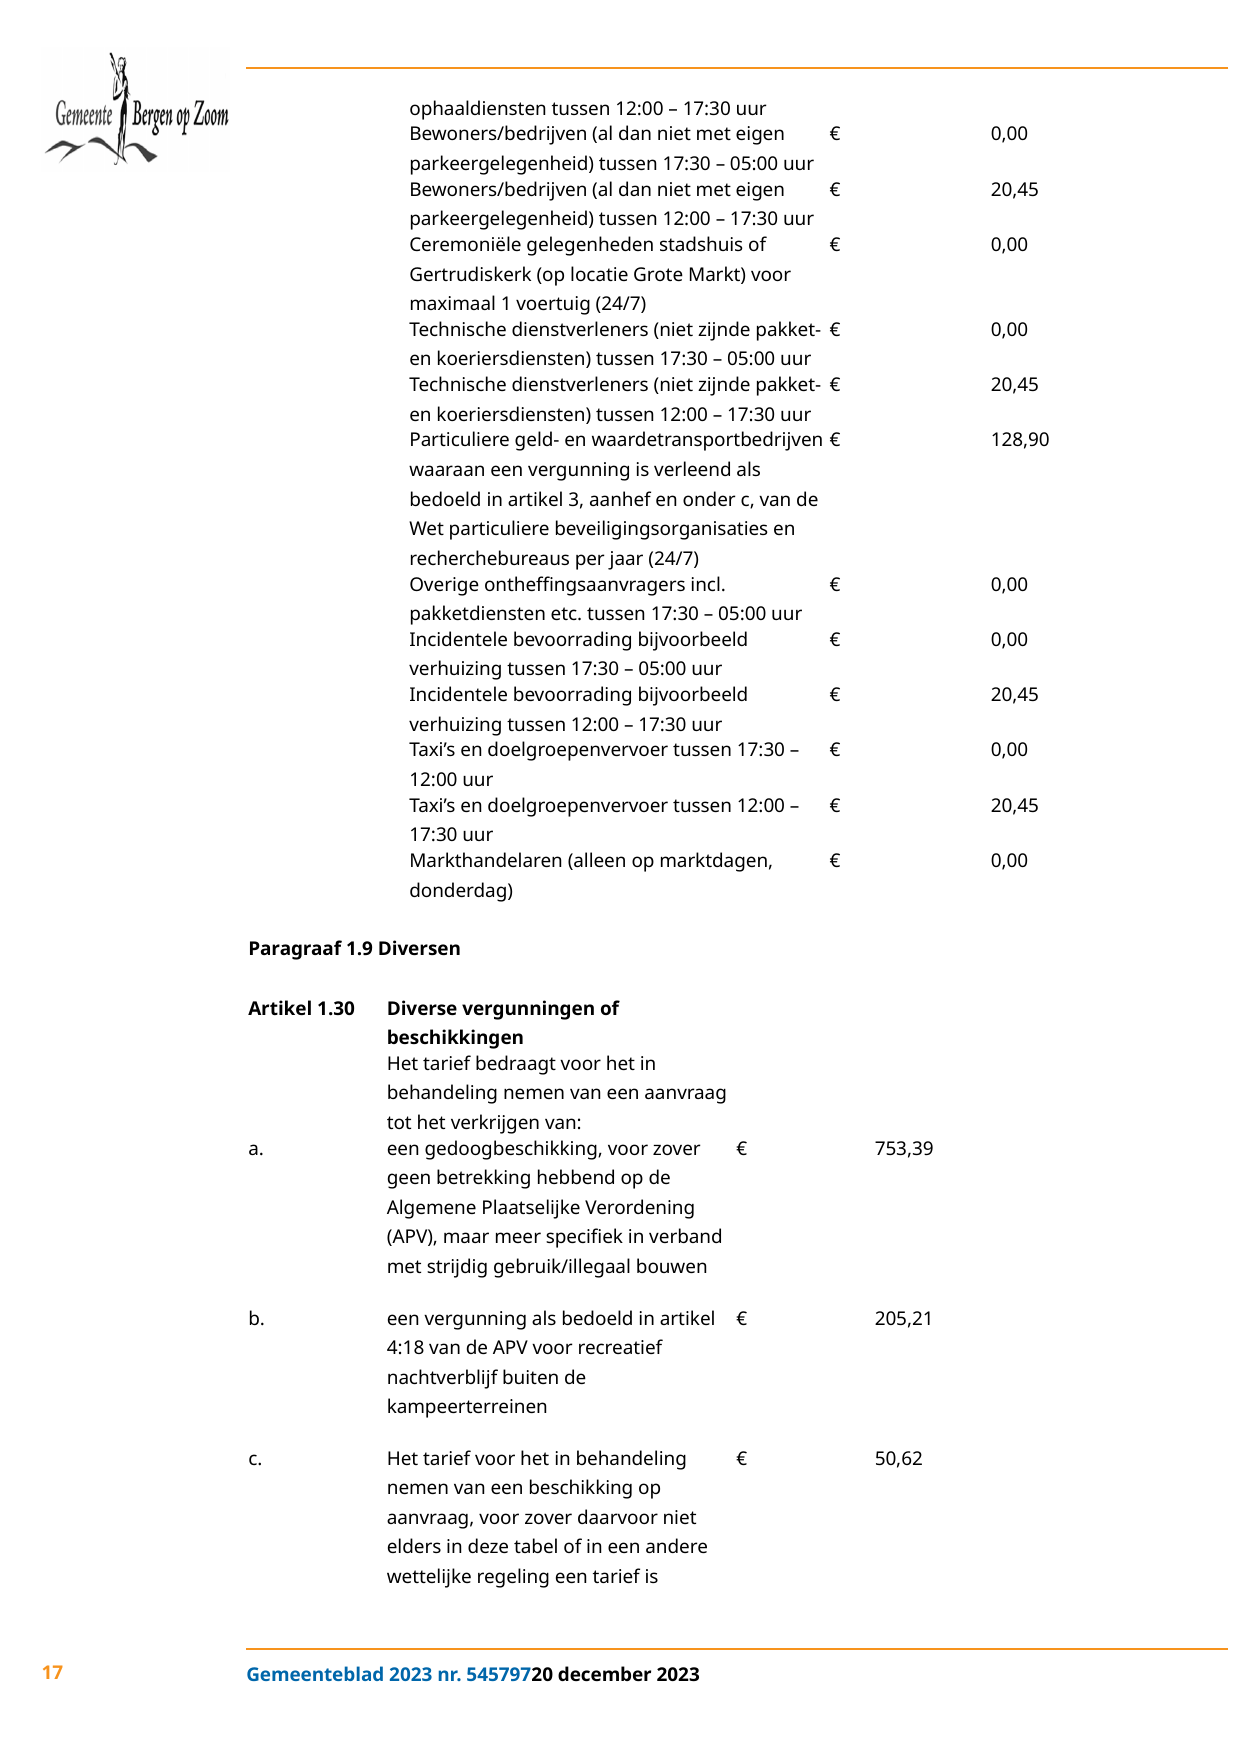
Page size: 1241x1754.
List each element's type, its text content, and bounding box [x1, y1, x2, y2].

table_cell € [829, 737, 991, 792]
table_cell 205,21 [875, 1305, 1152, 1419]
table_cell [736, 1050, 874, 1135]
table_cell Incidentele bevoorrading bijvoorbeeld verhuizing tussen 12:00 – 17:30 uur [409, 681, 829, 737]
table_cell Incidentele bevoorrading bijvoorbeeld verhuizing tussen 17:30 – 05:00 uur [409, 626, 829, 681]
table_cell Bewoners/bedrijven (al dan niet met eigen parkeergelegenheid) tussen 17:30 – 05:00 uur [409, 121, 829, 176]
table_cell € [829, 626, 991, 681]
table_cell [875, 1419, 1152, 1445]
text Paragraaf 1.9 Diversen [248, 935, 1152, 961]
table_cell Ceremoniële gelegenheden stadshuis of Gertrudiskerk (op locatie Grote Markt) voor maximaal 1 voertuig (24/7) [409, 231, 829, 316]
table_cell [387, 1279, 736, 1305]
table_cell 0,00 [991, 231, 1152, 316]
picture [41, 47, 231, 172]
table_cell a. [248, 1135, 387, 1279]
table_cell b. [248, 1305, 387, 1419]
table_cell € [829, 571, 991, 626]
table_cell Bewoners/bedrijven (al dan niet met eigen parkeergelegenheid) tussen 12:00 – 17:30 uur [409, 176, 829, 231]
table_cell [736, 1419, 874, 1445]
table_cell [248, 231, 409, 316]
table_cell 128,90 [991, 427, 1152, 571]
table_cell [248, 681, 409, 737]
table_cell [248, 427, 409, 571]
table_cell 0,00 [991, 737, 1152, 792]
table_cell Het tarief bedraagt voor het in behandeling nemen van een aanvraag tot het verkrijgen van: [387, 1050, 736, 1135]
table_header Diverse vergunningen of beschikkingen [387, 995, 736, 1050]
table_cell [736, 1279, 874, 1305]
table_cell een gedoogbeschikking, voor zover geen betrekking hebbend op de Algemene Plaatselijke Verordening (APV), maar meer specifiek in verband met strijdig gebruik/illegaal bouwen [387, 1135, 736, 1279]
table_cell 753,39 [875, 1135, 1013, 1279]
table_cell € [736, 1135, 874, 1279]
table_cell 0,00 [991, 121, 1152, 176]
table_cell 20,45 [991, 792, 1152, 847]
table_cell [991, 95, 1152, 121]
table_cell Markthandelaren (alleen op marktdagen, donderdag) [409, 847, 829, 903]
table_cell [248, 626, 409, 681]
table_cell € [829, 427, 991, 571]
table_cell € [736, 1305, 874, 1419]
table_cell € [829, 681, 991, 737]
table_cell 20,45 [991, 681, 1152, 737]
table_cell [248, 95, 409, 121]
table_cell 0,00 [991, 847, 1152, 903]
table_header [875, 995, 1013, 1050]
table_cell € [829, 231, 991, 316]
table_cell [248, 1279, 387, 1305]
table_cell [248, 737, 409, 792]
table_cell Overige ontheffingsaanvragers incl. pakketdiensten etc. tussen 17:30 – 05:00 uur [409, 571, 829, 626]
table_cell [248, 1419, 387, 1445]
table_cell [248, 792, 409, 847]
table_cell 0,00 [991, 571, 1152, 626]
table_cell Taxi’s en doelgroepenvervoer tussen 17:30 – 12:00 uur [409, 737, 829, 792]
table_cell 0,00 [991, 626, 1152, 681]
table_cell 0,00 [991, 316, 1152, 371]
table_cell [875, 1050, 1013, 1135]
table_cell [248, 571, 409, 626]
table_cell [248, 371, 409, 427]
table_cell € [829, 847, 991, 903]
table_cell 20,45 [991, 371, 1152, 427]
table_cell Taxi’s en doelgroepenvervoer tussen 12:00 – 17:30 uur [409, 792, 829, 847]
table_header [736, 995, 874, 1050]
table_cell € [829, 792, 991, 847]
table_cell Technische dienstverleners (niet zijnde pakket- en koeriersdiensten) tussen 17:30 – 05:00 uur [409, 316, 829, 371]
table_cell [387, 1419, 736, 1445]
table_cell [248, 316, 409, 371]
table_cell [829, 95, 991, 121]
table_cell Het tarief voor het in behandeling nemen van een beschikking op aanvraag, voor zover daarvoor niet elders in deze tabel of in een andere wettelijke regeling een tarief is [387, 1445, 736, 1589]
table_cell [248, 176, 409, 231]
table_cell Particuliere geld- en waardetransportbedrijven waaraan een vergunning is verleend als bedoeld in artikel 3, aanhef en onder c, van de Wet particuliere beveiligingsorganisaties en recherchebureaus per jaar (24/7) [409, 427, 829, 571]
table_cell € [829, 176, 991, 231]
table_cell [875, 1279, 1013, 1305]
table_cell [248, 121, 409, 176]
table_cell c. [248, 1445, 387, 1589]
table_cell 50,62 [875, 1445, 1152, 1589]
table_cell Technische dienstverleners (niet zijnde pakket- en koeriersdiensten) tussen 12:00 – 17:30 uur [409, 371, 829, 427]
table_cell € [736, 1445, 874, 1589]
table_cell [248, 1050, 387, 1135]
table_cell € [829, 121, 991, 176]
table_cell een vergunning als bedoeld in artikel 4:18 van de APV voor recreatief nachtverblijf buiten de kampeerterreinen [387, 1305, 736, 1419]
table_cell [248, 847, 409, 903]
table_cell ophaaldiensten tussen 12:00 – 17:30 uur [409, 95, 829, 121]
table_header Artikel 1.30 [248, 995, 387, 1050]
table_cell € [829, 371, 991, 427]
table_cell 20,45 [991, 176, 1152, 231]
table_cell € [829, 316, 991, 371]
